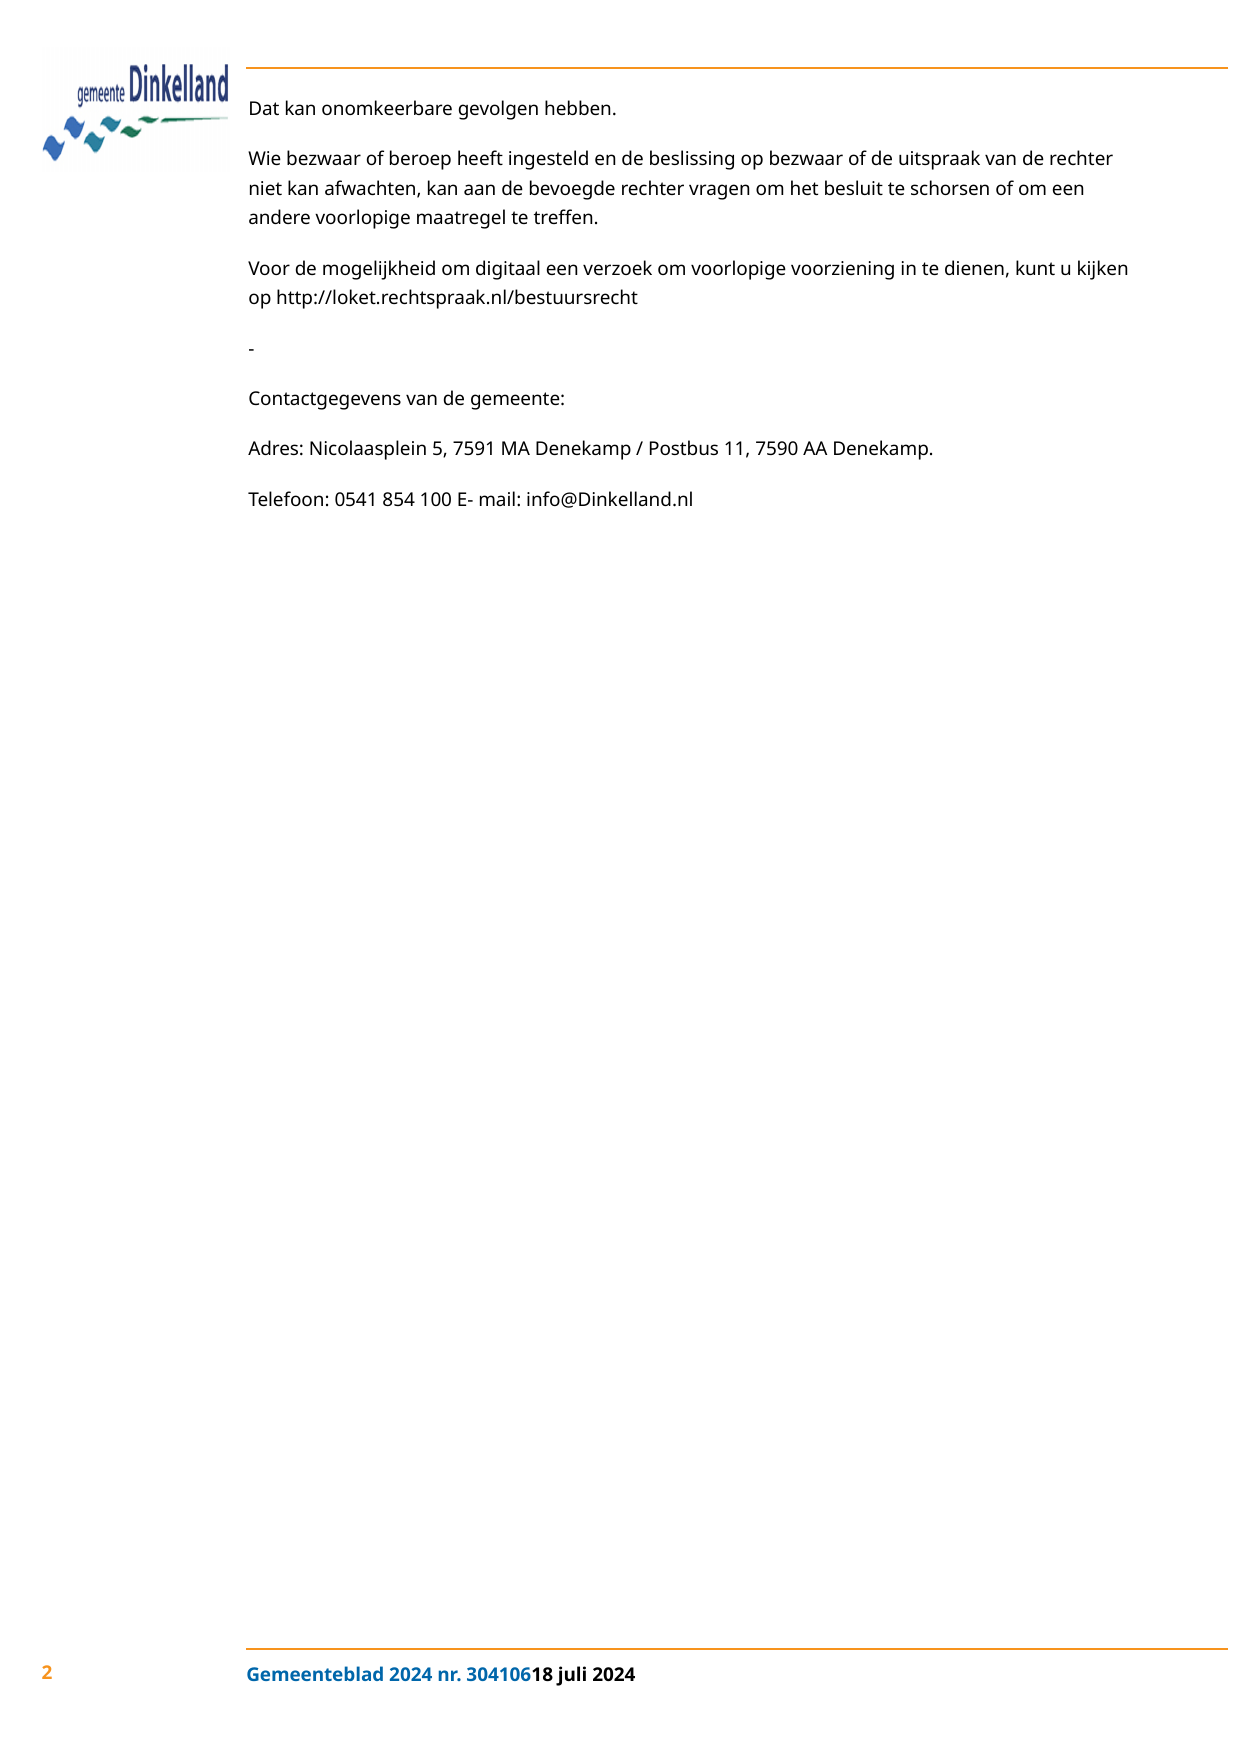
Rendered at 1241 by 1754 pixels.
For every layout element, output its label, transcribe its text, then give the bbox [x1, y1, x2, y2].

text - [248, 335, 1152, 361]
text Voor de mogelijkheid om digitaal een verzoek om voorlopige voorziening in te dienen, kunt u kijken op http://loket.rechtspraak.nl/bestuursrecht [248, 255, 1152, 310]
text Dat kan onomkeerbare gevolgen hebben. [248, 95, 1152, 121]
picture [41, 47, 231, 172]
text Adres: Nicolaasplein 5, 7591 MA Denekamp / Postbus 11, 7590 AA Denekamp. [248, 436, 1152, 461]
text Wie bezwaar of beroep heeft ingesteld en de beslissing op bezwaar of de uitspraak van de rechter niet kan afwachten, kan aan de bevoegde rechter vragen om het besluit te schorsen of om een andere voorlopige maatregel te treffen. [248, 145, 1152, 230]
text Contactgegevens van de gemeente: [248, 385, 1152, 411]
text Telefoon: 0541 854 100 E- mail: info@Dinkelland.nl [248, 486, 1152, 512]
